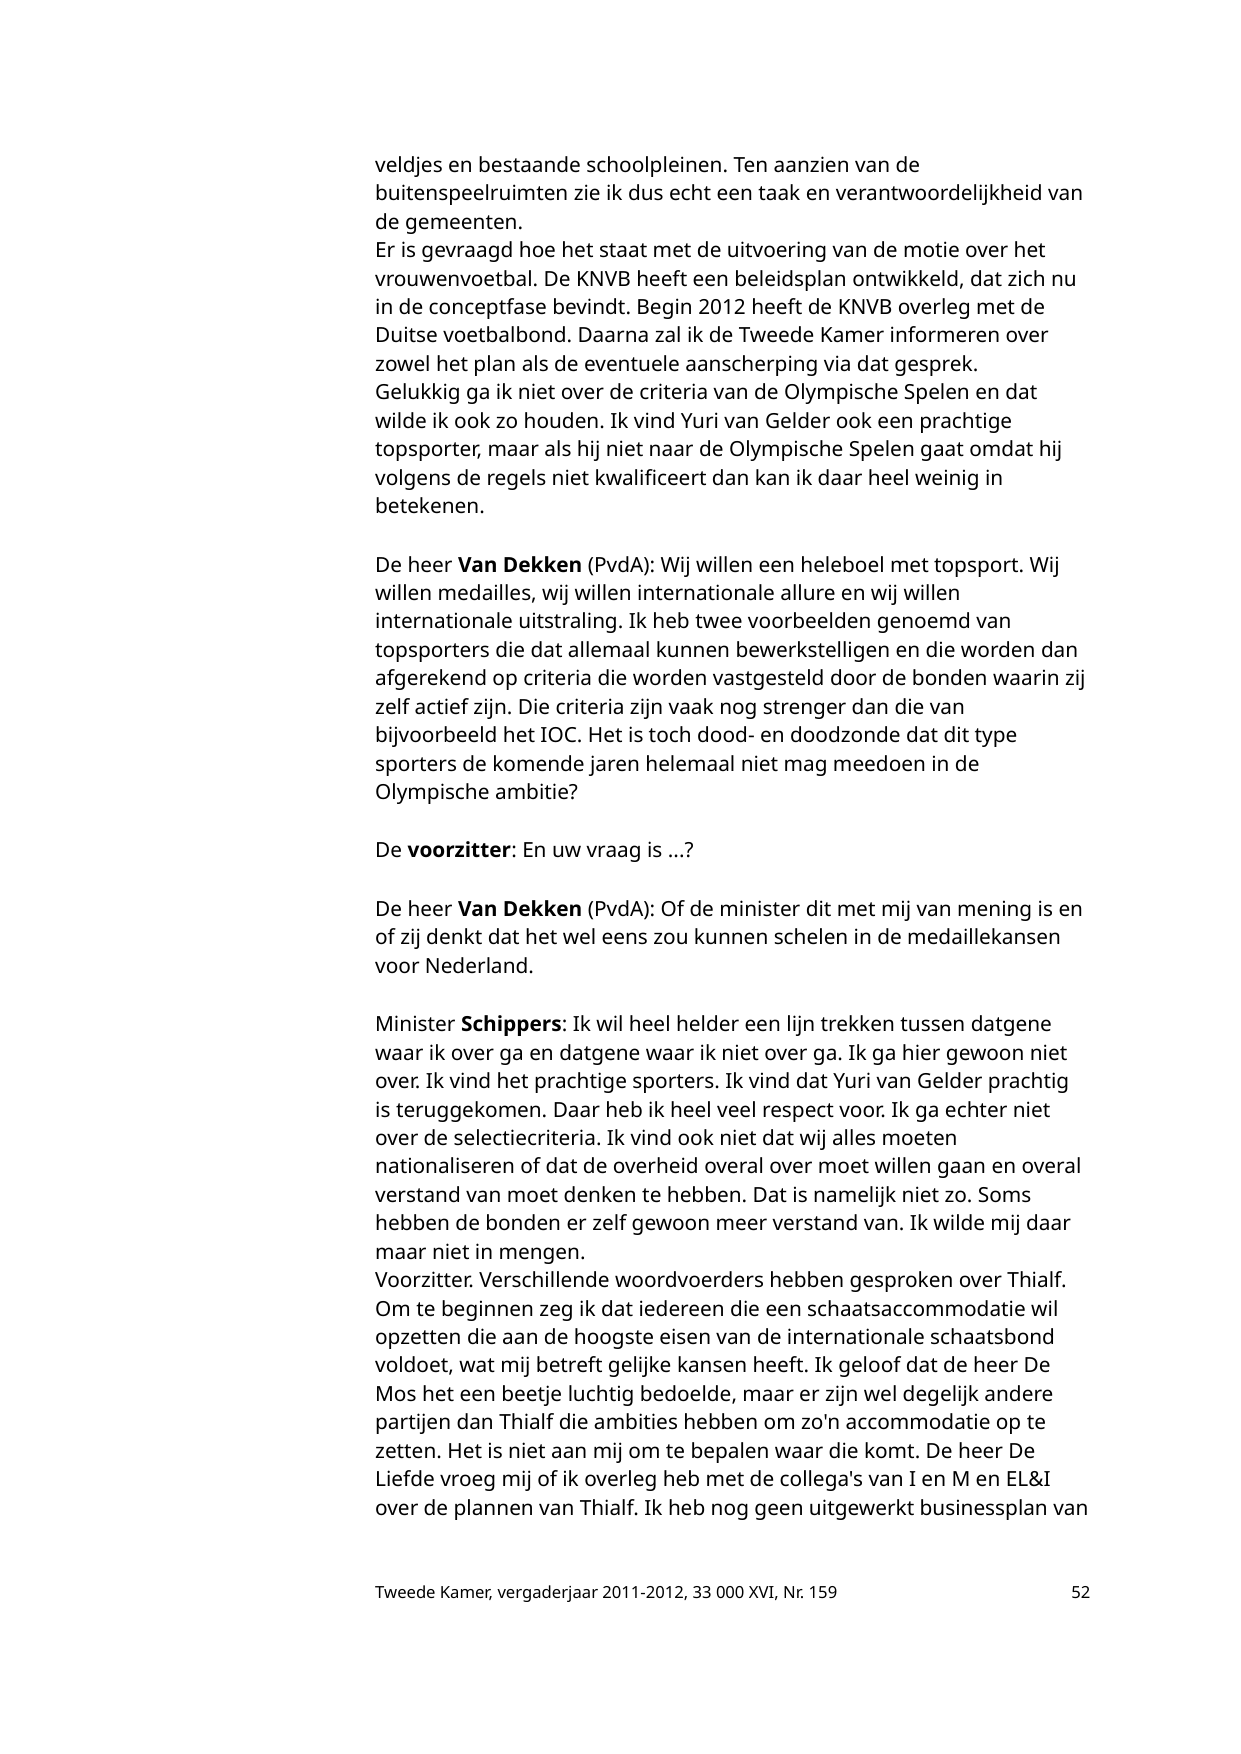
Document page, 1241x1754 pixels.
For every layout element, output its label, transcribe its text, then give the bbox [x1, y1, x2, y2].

text veldjes en bestaande schoolpleinen. Ten aanzien van de buitenspeelruimten zie ik dus echt een taak en verantwoordelijkheid van de gemeenten. [375, 150, 1090, 235]
text Minister Schippers: Ik wil heel helder een lijn trekken tussen datgene waar ik over ga en datgene waar ik niet over ga. Ik ga hier gewoon niet over. Ik vind het prachtige sporters. Ik vind dat Yuri van Gelder prachtig is teruggekomen. Daar heb ik heel veel respect voor. Ik ga echter niet over de selectiecriteria. Ik vind ook niet dat wij alles moeten nationaliseren of dat de overheid overal over moet willen gaan en overal verstand van moet denken te hebben. Dat is namelijk niet zo. Soms hebben de bonden er zelf gewoon meer verstand van. Ik wilde mij daar maar niet in mengen. [375, 1009, 1090, 1265]
text Gelukkig ga ik niet over de criteria van de Olympische Spelen en dat wilde ik ook zo houden. Ik vind Yuri van Gelder ook een prachtige topsporter, maar als hij niet naar de Olympische Spelen gaat omdat hij volgens de regels niet kwalificeert dan kan ik daar heel weinig in betekenen. [375, 377, 1090, 520]
text De voorzitter: En uw vraag is ...? [375, 836, 1090, 864]
text De heer Van Dekken (PvdA): Wij willen een heleboel met topsport. Wij willen medailles, wij willen internationale allure en wij willen internationale uitstraling. Ik heb twee voorbeelden genoemd van topsporters die dat allemaal kunnen bewerkstelligen en die worden dan afgerekend op criteria die worden vastgesteld door de bonden waarin zij zelf actief zijn. Die criteria zijn vaak nog strenger dan die van bijvoorbeeld het IOC. Het is toch dood- en doodzonde dat dit type sporters de komende jaren helemaal niet mag meedoen in de Olympische ambitie? [375, 550, 1090, 806]
text Er is gevraagd hoe het staat met de uitvoering van de motie over het vrouwenvoetbal. De KNVB heeft een beleidsplan ontwikkeld, dat zich nu in de conceptfase bevindt. Begin 2012 heeft de KNVB overleg met de Duitse voetbalbond. Daarna zal ik de Tweede Kamer informeren over zowel het plan als de eventuele aanscherping via dat gesprek. [375, 235, 1090, 377]
text Voorzitter. Verschillende woordvoerders hebben gesproken over Thialf. Om te beginnen zeg ik dat iedereen die een schaatsaccommodatie wil opzetten die aan de hoogste eisen van de internationale schaatsbond voldoet, wat mij betreft gelijke kansen heeft. Ik geloof dat de heer De Mos het een beetje luchtig bedoelde, maar er zijn wel degelijk andere partijen dan Thialf die ambities hebben om zo'n accommodatie op te zetten. Het is niet aan mij om te bepalen waar die komt. De heer De Liefde vroeg mij of ik overleg heb met de collega's van I en M en EL&I over de plannen van Thialf. Ik heb nog geen uitgewerkt businessplan van [375, 1265, 1090, 1521]
text De heer Van Dekken (PvdA): Of de minister dit met mij van mening is en of zij denkt dat het wel eens zou kunnen schelen in de medaillekansen voor Nederland. [375, 894, 1090, 979]
